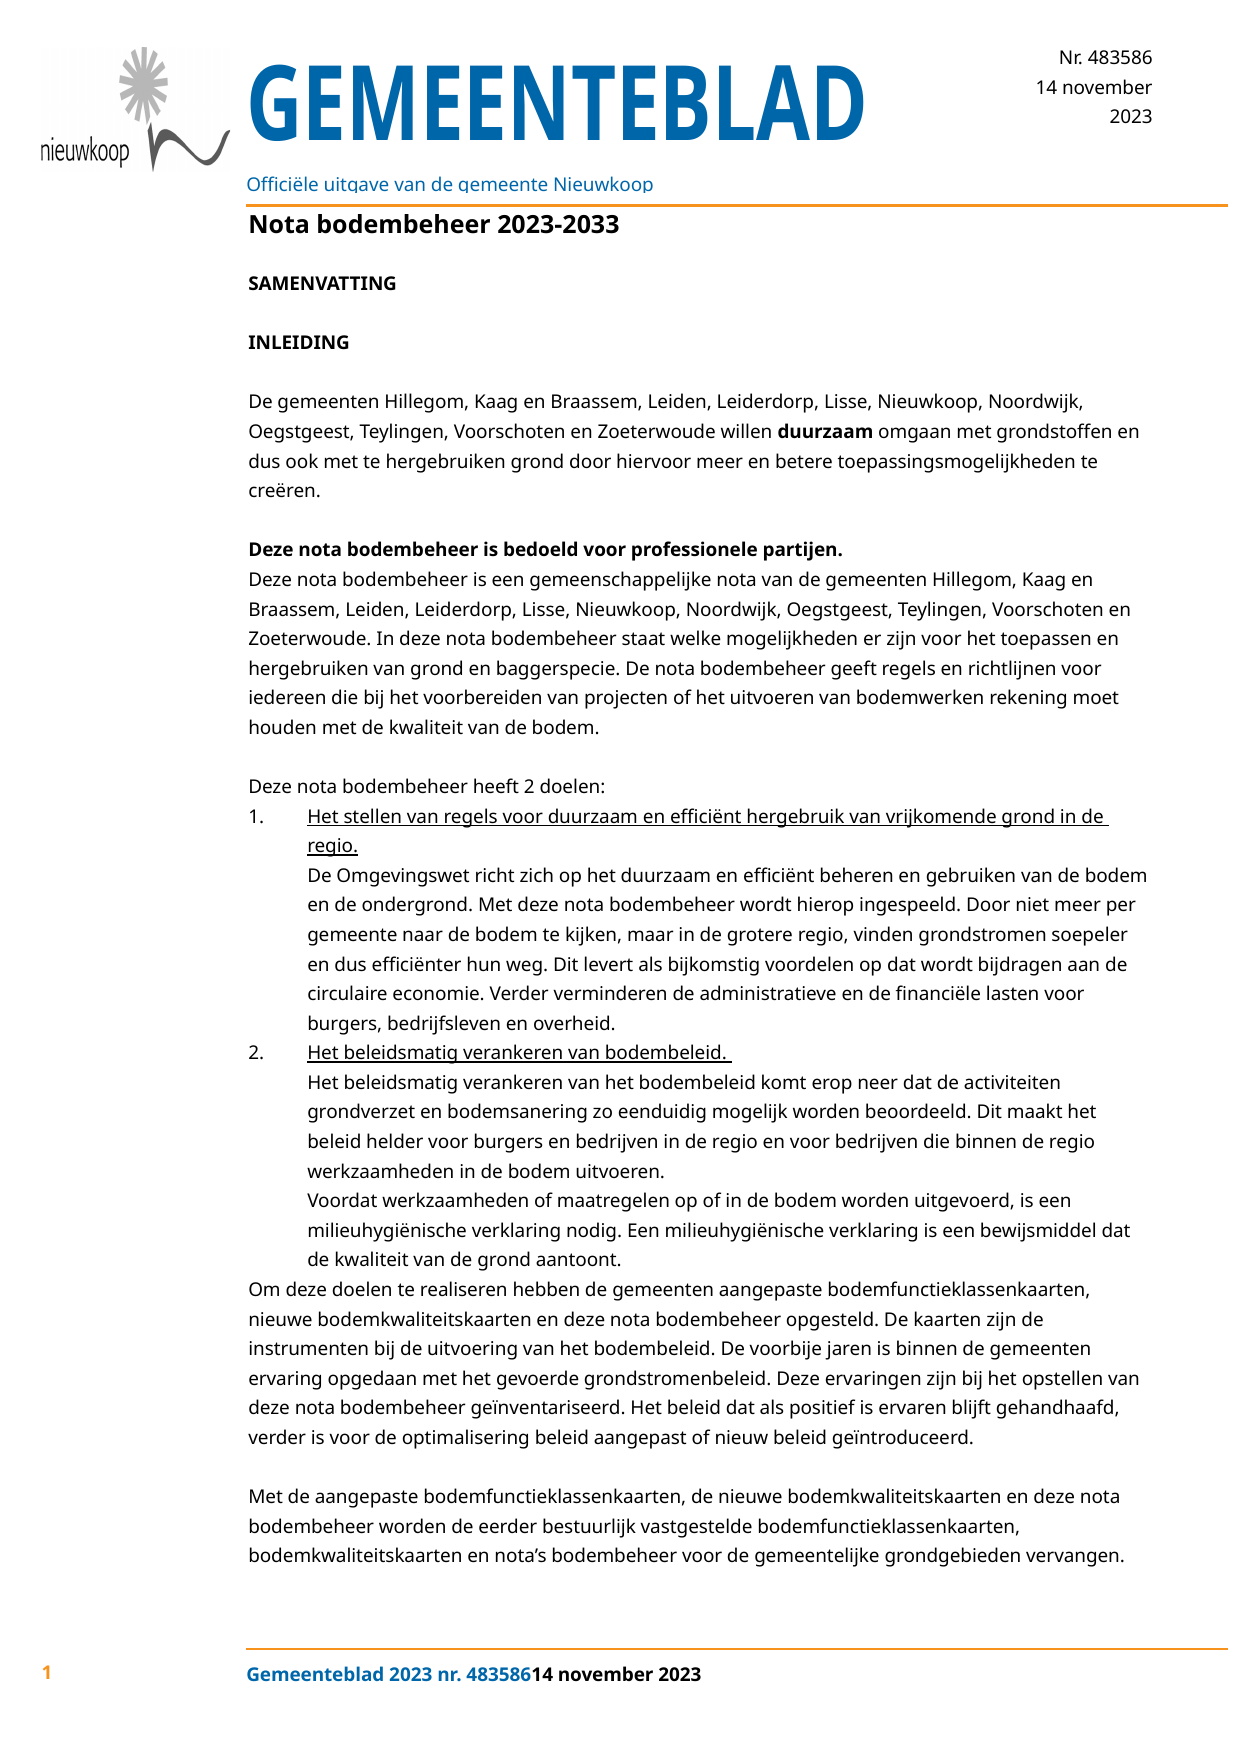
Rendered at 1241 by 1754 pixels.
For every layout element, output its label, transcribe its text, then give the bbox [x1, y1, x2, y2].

list Het beleidsmatig verankeren van het bodembeleid komt erop neer dat de activiteiten grondverzet en bodemsanering zo eenduidig mogelijk worden beoordeeld. Dit maakt het beleid helder voor burgers en bedrijven in de regio en voor bedrijven die binnen de regio werkzaamheden in de bodem uitvoeren. [248, 1069, 1152, 1183]
text Met de aangepaste bodemfunctieklassenkaarten, de nieuwe bodemkwaliteitskaarten en deze nota bodembeheer worden de eerder bestuurlijk vastgestelde bodemfunctieklassenkaarten, bodemkwaliteitskaarten en nota’s bodembeheer voor de gemeentelijke grondgebieden vervangen. [248, 1483, 1152, 1568]
text De gemeenten Hillegom, Kaag en Braassem, Leiden, Leiderdorp, Lisse, Nieuwkoop, Noordwijk, Oegstgeest, Teylingen, Voorschoten en Zoeterwoude willen duurzaam omgaan met grondstoffen en dus ook met te hergebruiken grond door hiervoor meer en betere toepassingsmogelijkheden te creëren. [248, 389, 1152, 503]
text Nota bodembeheer 2023-2033 [248, 207, 1152, 241]
text SAMENVATTING [248, 270, 1152, 296]
list Het beleidsmatig verankeren van bodembeleid. [248, 1039, 1152, 1065]
text Deze nota bodembeheer is bedoeld voor professionele partijen. [248, 537, 1152, 562]
text Om deze doelen te realiseren hebben de gemeenten aangepaste bodemfunctieklassenkaarten, nieuwe bodemkwaliteitskaarten en deze nota bodembeheer opgesteld. De kaarten zijn de instrumenten bij de uitvoering van het bodembeleid. De voorbije jaren is binnen de gemeenten ervaring opgedaan met het gevoerde grondstromenbeleid. Deze ervaringen zijn bij het opstellen van deze nota bodembeheer geïnventariseerd. Het beleid dat als positief is ervaren blijft gehandhaafd, verder is voor de optimalisering beleid aangepast of nieuw beleid geïntroduceerd. [248, 1276, 1152, 1450]
text INLEIDING [248, 329, 1152, 355]
picture [41, 47, 231, 172]
text Deze nota bodembeheer is een gemeenschappelijke nota van de gemeenten Hillegom, Kaag en Braassem, Leiden, Leiderdorp, Lisse, Nieuwkoop, Noordwijk, Oegstgeest, Teylingen, Voorschoten en Zoeterwoude. In deze nota bodembeheer staat welke mogelijkheden er zijn voor het toepassen en hergebruiken van grond en baggerspecie. De nota bodembeheer geeft regels en richtlijnen voor iedereen die bij het voorbereiden van projecten of het uitvoeren van bodemwerken rekening moet houden met de kwaliteit van de bodem. [248, 566, 1152, 740]
list Voordat werkzaamheden of maatregelen op of in de bodem worden uitgevoerd, is een milieuhygiënische verklaring nodig. Een milieuhygiënische verklaring is een bewijsmiddel dat de kwaliteit van de grond aantoont. [248, 1187, 1152, 1272]
list Het stellen van regels voor duurzaam en efficiënt hergebruik van vrijkomende grond in de regio. [248, 803, 1152, 858]
text Deze nota bodembeheer heeft 2 doelen: [248, 773, 1152, 799]
list De Omgevingswet richt zich op het duurzaam en efficiënt beheren en gebruiken van de bodem en de ondergrond. Met deze nota bodembeheer wordt hierop ingespeeld. Door niet meer per gemeente naar de bodem te kijken, maar in de grotere regio, vinden grondstromen soepeler en dus efficiënter hun weg. Dit levert als bijkomstig voordelen op dat wordt bijdragen aan de circulaire economie. Verder verminderen de administratieve en de financiële lasten voor burgers, bedrijfsleven en overheid. [248, 862, 1152, 1036]
